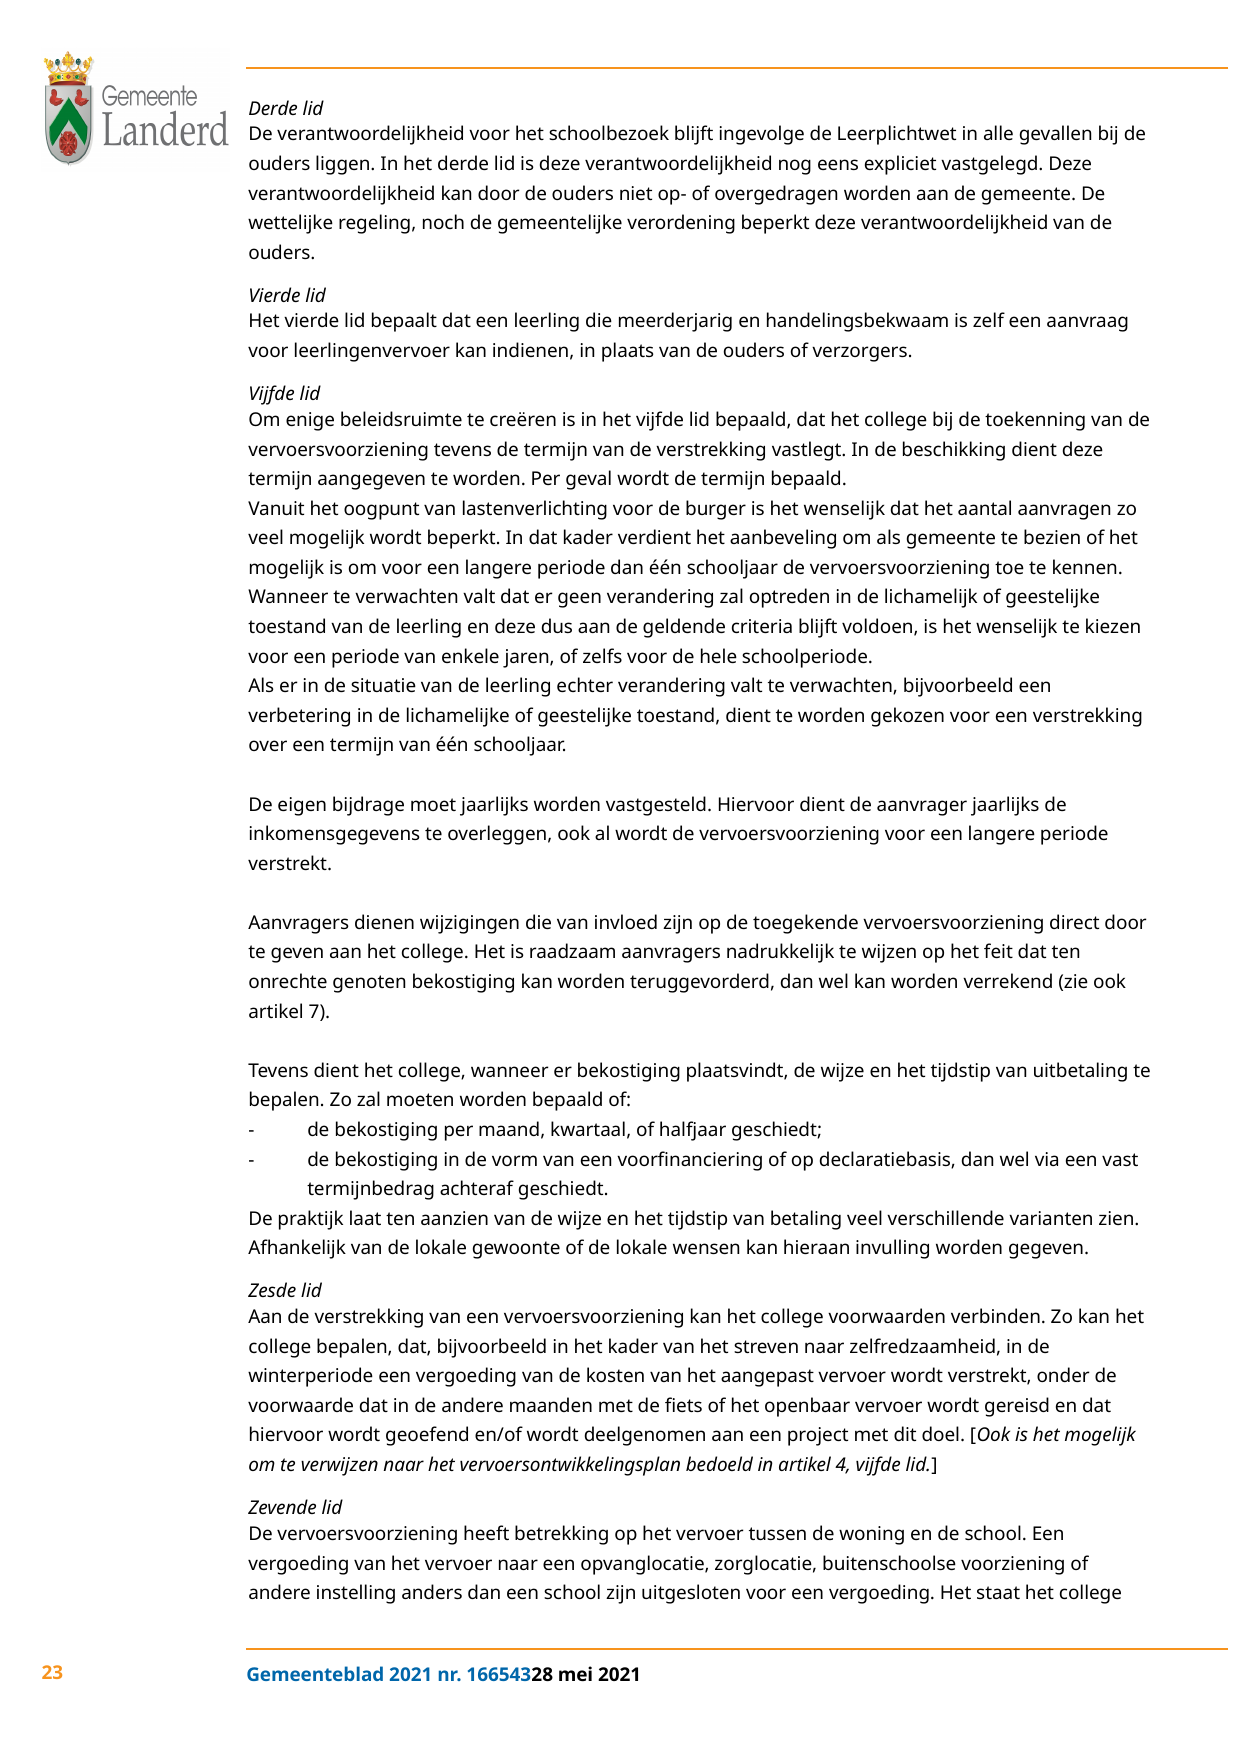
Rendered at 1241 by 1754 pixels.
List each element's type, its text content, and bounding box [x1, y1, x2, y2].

text Vijfde lid [248, 380, 1152, 406]
text Als er in de situatie van de leerling echter verandering valt te verwachten, bijvoorbeeld een verbetering in de lichamelijke of geestelijke toestand, dient te worden gekozen voor een verstrekking over een termijn van één schooljaar. [248, 672, 1152, 757]
text Vanuit het oogpunt van lastenverlichting voor de burger is het wenselijk dat het aantal aanvragen zo veel mogelijk wordt beperkt. In dat kader verdient het aanbeveling om als gemeente te bezien of het mogelijk is om voor een langere periode dan één schooljaar de vervoersvoorziening toe te kennen. Wanneer te verwachten valt dat er geen verandering zal optreden in de lichamelijk of geestelijke toestand van de leerling en deze dus aan de geldende criteria blijft voldoen, is het wenselijk te kiezen voor een periode van enkele jaren, of zelfs voor de hele schoolperiode. [248, 495, 1152, 668]
list de bekostiging in de vorm van een voorfinanciering of op declaratiebasis, dan wel via een vast termijnbedrag achteraf geschiedt. [248, 1146, 1152, 1201]
text De verantwoordelijkheid voor het schoolbezoek blijft ingevolge de Leerplichtwet in alle gevallen bij de ouders liggen. In het derde lid is deze verantwoordelijkheid nog eens expliciet vastgelegd. Deze verantwoordelijkheid kan door de ouders niet op- of overgedragen worden aan de gemeente. De wettelijke regeling, noch de gemeentelijke verordening beperkt deze verantwoordelijkheid van de ouders. [248, 121, 1152, 264]
text De vervoersvoorziening heeft betrekking op het vervoer tussen de woning en de school. Een vergoeding van het vervoer naar een opvanglocatie, zorglocatie, buitenschoolse voorziening of andere instelling anders dan een school zijn uitgesloten voor een vergoeding. Het staat het college [248, 1520, 1152, 1605]
text Aan de verstrekking van een vervoersvoorziening kan het college voorwaarden verbinden. Zo kan het college bepalen, dat, bijvoorbeeld in het kader van het streven naar zelfredzaamheid, in de winterperiode een vergoeding van de kosten van het aangepast vervoer wordt verstrekt, onder de voorwaarde dat in de andere maanden met de fiets of het openbaar vervoer wordt gereisd en dat hiervoor wordt geoefend en/of wordt deelgenomen aan een project met dit doel. [Ook is het mogelijk om te verwijzen naar het vervoersontwikkelingsplan bedoeld in artikel 4, vijfde lid.] [248, 1303, 1152, 1477]
text Vierde lid [248, 282, 1152, 308]
text Zesde lid [248, 1278, 1152, 1303]
list de bekostiging per maand, kwartaal, of halfjaar geschiedt; [248, 1116, 1152, 1142]
picture [41, 47, 231, 172]
text Zevende lid [248, 1494, 1152, 1520]
text Om enige beleidsruimte te creëren is in het vijfde lid bepaald, dat het college bij de toekenning van de vervoersvoorziening tevens de termijn van de verstrekking vastlegt. In de beschikking dient deze termijn aangegeven te worden. Per geval wordt de termijn bepaald. [248, 406, 1152, 491]
text Aanvragers dienen wijzigingen die van invloed zijn op de toegekende vervoersvoorziening direct door te geven aan het college. Het is raadzaam aanvragers nadrukkelijk te wijzen op het feit dat ten onrechte genoten bekostiging kan worden teruggevorderd, dan wel kan worden verrekend (zie ook artikel 7). [248, 909, 1152, 1023]
text De eigen bijdrage moet jaarlijks worden vastgesteld. Hiervoor dient de aanvrager jaarlijks de inkomensgegevens te overleggen, ook al wordt de vervoersvoorziening voor een langere periode verstrekt. [248, 791, 1152, 876]
text Tevens dient het college, wanneer er bekostiging plaatsvindt, de wijze en het tijdstip van uitbetaling te bepalen. Zo zal moeten worden bepaald of: [248, 1057, 1152, 1112]
text Het vierde lid bepaalt dat een leerling die meerderjarig en handelingsbekwaam is zelf een aanvraag voor leerlingenvervoer kan indienen, in plaats van de ouders of verzorgers. [248, 308, 1152, 363]
text Derde lid [248, 95, 1152, 121]
text De praktijk laat ten aanzien van de wijze en het tijdstip van betaling veel verschillende varianten zien. Afhankelijk van de lokale gewoonte of de lokale wensen kan hieraan invulling worden gegeven. [248, 1205, 1152, 1260]
